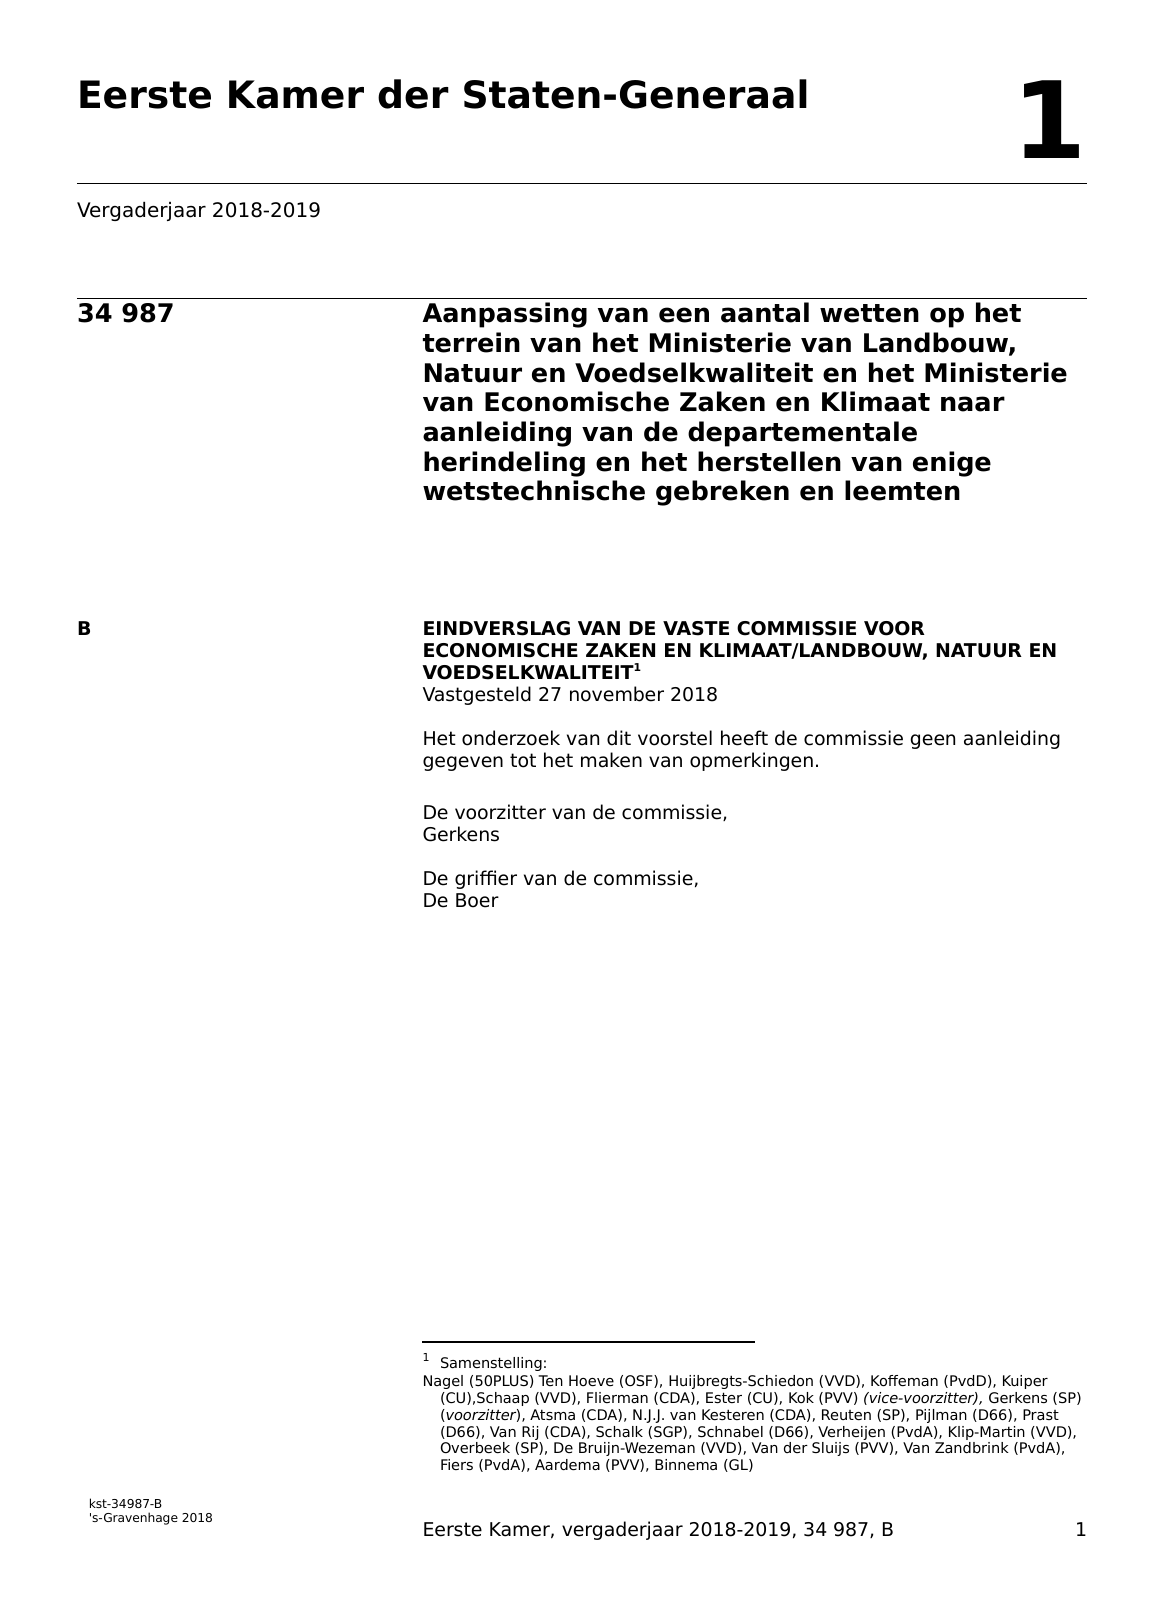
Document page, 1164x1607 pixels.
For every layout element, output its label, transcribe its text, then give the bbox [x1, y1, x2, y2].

text Vastgesteld 27 november 2018 [422, 684, 1087, 706]
table_header Eerste Kamer der Staten-Generaal [77, 59, 886, 183]
text 's-Gravenhage 2018 [88, 1511, 323, 1525]
table_cell Vergaderjaar 2018-2019 [77, 184, 1087, 298]
subtitle 34 987 Aanpassing van een aantal wetten op het terrein van het Ministerie van Landbouw, Natuur en Voedselkwaliteit en het Ministerie van Economische Zaken en Klimaat naar aanleiding van de departementale herindeling en het herstellen van enige wetstechnische gebreken en leemten [77, 299, 1087, 507]
text Nagel (50PLUS) Ten Hoeve (OSF), Huijbregts-Schiedon (VVD), Koffeman (PvdD), Kuiper (CU),Schaap (VVD), Flierman (CDA), Ester (CU), Kok (PVV) (vice-voorzitter), Gerkens (SP) (voorzitter), Atsma (CDA), N.J.J. van Kesteren (CDA), Reuten (SP), Pijlman (D66), Prast (D66), Van Rij (CDA), Schalk (SGP), Schnabel (D66), Verheijen (PvdA), Klip-Martin (VVD), Overbeek (SP), De Bruijn-Wezeman (VVD), Van der Sluijs (PVV), Van Zandbrink (PvdA), Fiers (PvdA), Aardema (PVV), Binnema (GL) [422, 1373, 1087, 1474]
table_header 1 [886, 59, 1087, 183]
text De griffier van de commissie, De Boer [422, 868, 1087, 912]
subtitle B EINDVERSLAG VAN DE VASTE COMMISSIE VOOR ECONOMISCHE ZAKEN EN KLIMAAT/LANDBOUW, NATUUR EN VOEDSELKWALITEIT [77, 618, 1087, 684]
text Het onderzoek van dit voorstel heeft de commissie geen aanleiding gegeven tot het maken van opmerkingen. [422, 728, 1087, 772]
text kst-34987-B [88, 1497, 323, 1511]
text De voorzitter van de commissie, Gerkens [422, 802, 1087, 846]
text Samenstelling: [422, 1351, 1087, 1373]
